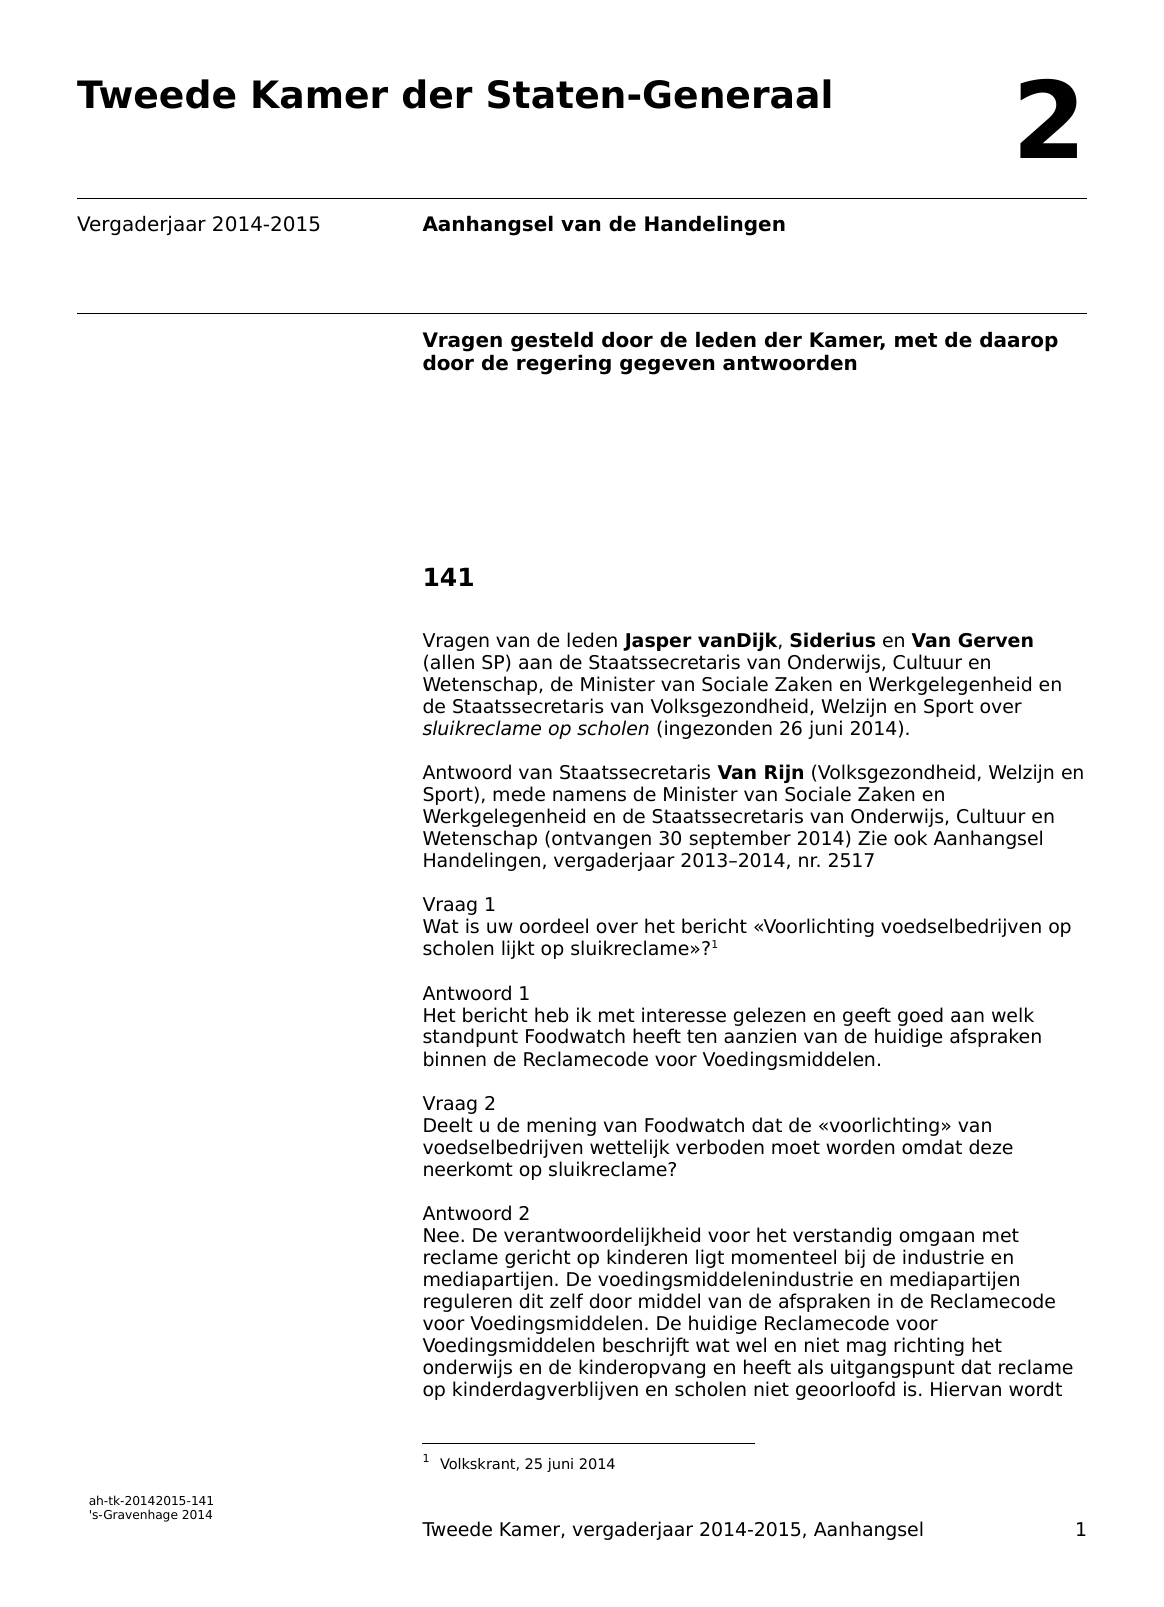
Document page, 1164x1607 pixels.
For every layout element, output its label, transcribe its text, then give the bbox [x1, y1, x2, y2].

text Nee. De verantwoordelijkheid voor het verstandig omgaan met reclame gericht op kinderen ligt momenteel bij de industrie en mediapartijen. De voedingsmiddelenindustrie en mediapartijen reguleren dit zelf door middel van de afspraken in de Reclamecode voor Voedingsmiddelen. De huidige Reclamecode voor Voedingsmiddelen beschrijft wat wel en niet mag richting het onderwijs en de kinderopvang en heeft als uitgangspunt dat reclame op kinderdagverblijven en scholen niet geoorloofd is. Hiervan wordt [422, 1225, 1087, 1401]
text ah-tk-20142015-141 [88, 1494, 323, 1508]
text Vragen van de leden Jasper vanDijk, Siderius en Van Gerven (allen SP) aan de Staatssecretaris van Onderwijs, Cultuur en Wetenschap, de Minister van Sociale Zaken en Werkgelegenheid en de Staatssecretaris van Volksgezondheid, Welzijn en Sport over sluikreclame op scholen (ingezonden 26 juni 2014). [422, 630, 1087, 740]
table_header Tweede Kamer der Staten-Generaal [77, 59, 886, 198]
text 141 [422, 563, 1087, 592]
table_header 2 [886, 59, 1087, 198]
text 's-Gravenhage 2014 [88, 1508, 323, 1522]
table_cell [77, 314, 422, 375]
text Het bericht heb ik met interesse gelezen en geeft goed aan welk standpunt Foodwatch heeft ten aanzien van de huidige afspraken binnen de Reclamecode voor Voedingsmiddelen. [422, 1004, 1087, 1070]
text Volkskrant, 25 juni 2014 [422, 1452, 1087, 1474]
text Wat is uw oordeel over het bericht «Voorlichting voedselbedrijven op scholen lijkt op sluikreclame»? [422, 916, 1087, 960]
text Deelt u de mening van Foodwatch dat de «voorlichting» van voedselbedrijven wettelijk verboden moet worden omdat deze neerkomt op sluikreclame? [422, 1114, 1087, 1181]
table_cell Aanhangsel van de Handelingen [422, 199, 1087, 313]
table_cell Vergaderjaar 2014-2015 [77, 199, 422, 313]
text Antwoord 2 [422, 1203, 1087, 1225]
text Vraag 1 [422, 894, 1087, 916]
table_cell Vragen gesteld door de leden der Kamer, met de daarop door de regering gegeven antwoorden [422, 314, 1087, 375]
text Antwoord van Staatssecretaris Van Rijn (Volksgezondheid, Welzijn en Sport), mede namens de Minister van Sociale Zaken en Werkgelegenheid en de Staatssecretaris van Onderwijs, Cultuur en Wetenschap (ontvangen 30 september 2014) Zie ook Aanhangsel Handelingen, vergaderjaar 2013–2014, nr. 2517 [422, 762, 1087, 872]
text Antwoord 1 [422, 982, 1087, 1004]
text Vraag 2 [422, 1093, 1087, 1114]
